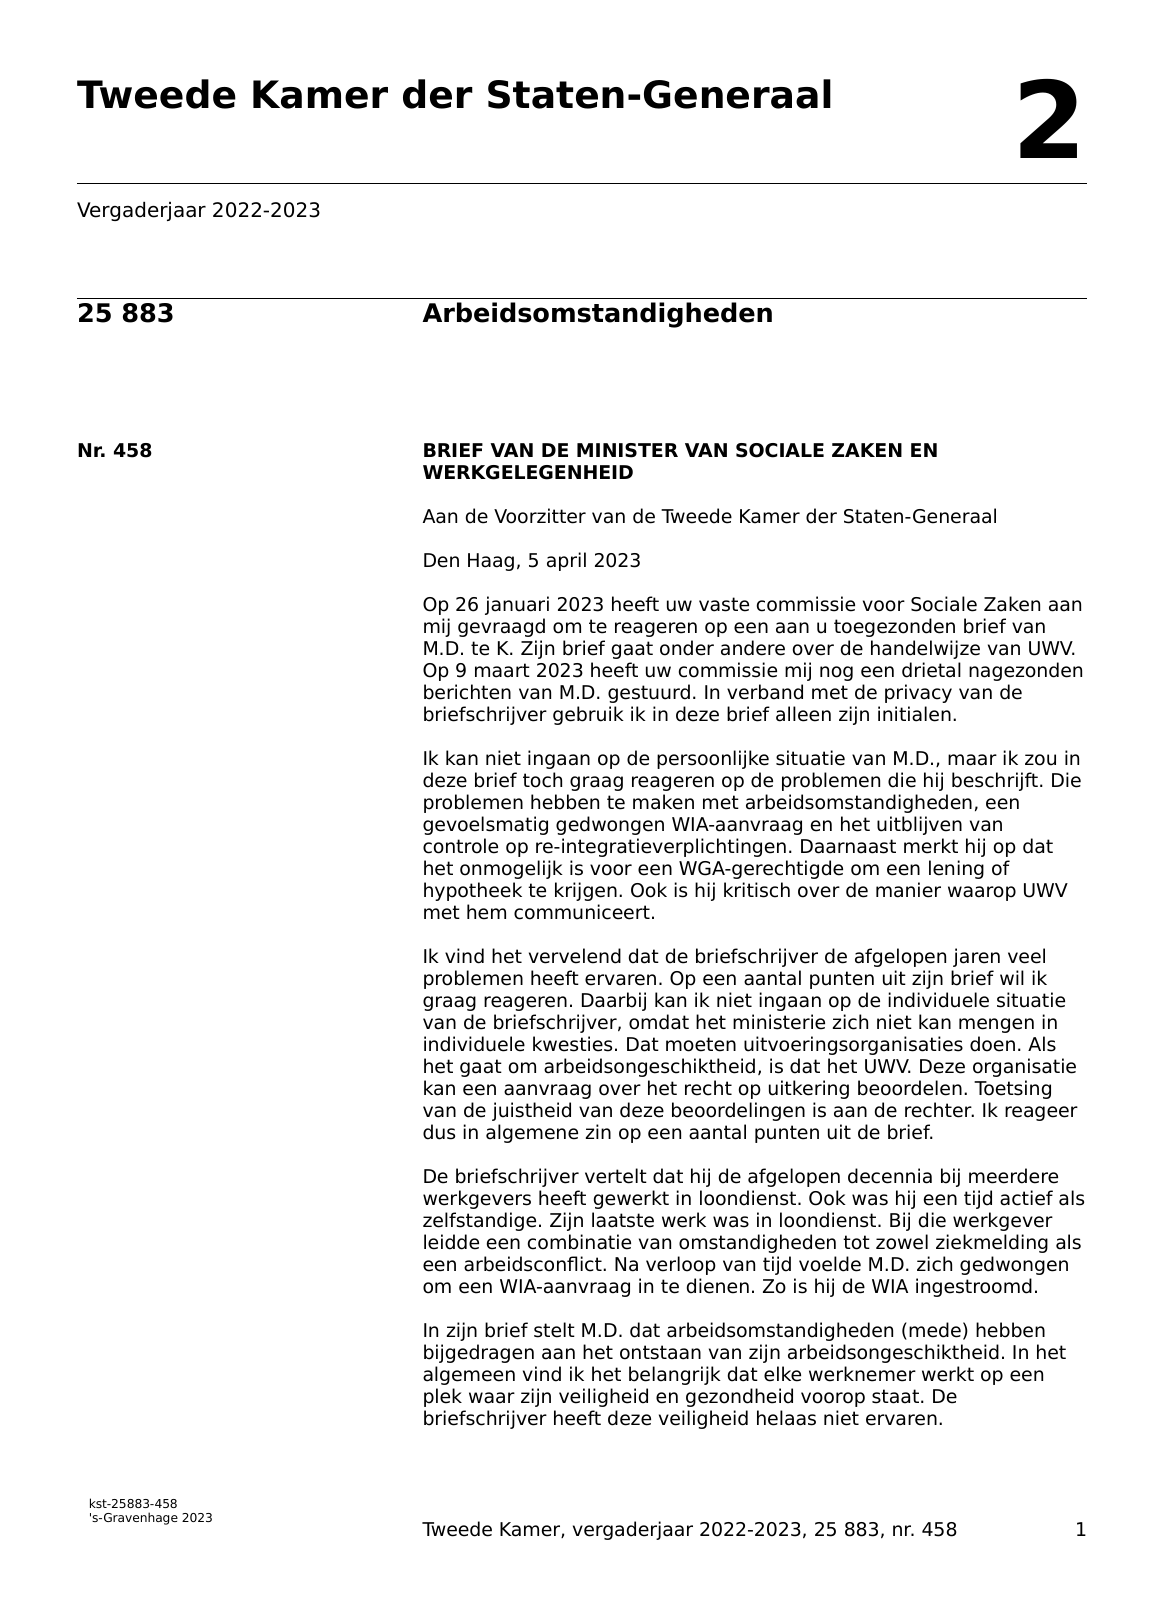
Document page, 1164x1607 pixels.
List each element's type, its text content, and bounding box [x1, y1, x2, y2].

text Ik kan niet ingaan op de persoonlijke situatie van M.D., maar ik zou in deze brief toch graag reageren op de problemen die hij beschrijft. Die problemen hebben te maken met arbeidsomstandigheden, een gevoelsmatig gedwongen WIA-aanvraag en het uitblijven van controle op re-integratieverplichtingen. Daarnaast merkt hij op dat het onmogelijk is voor een WGA-gerechtigde om een lening of hypotheek te krijgen. Ook is hij kritisch over de manier waarop UWV met hem communiceert. [422, 748, 1087, 924]
table_header Tweede Kamer der Staten-Generaal [77, 59, 886, 183]
text Op 26 januari 2023 heeft uw vaste commissie voor Sociale Zaken aan mij gevraagd om te reageren op een aan u toegezonden brief van M.D. te K. Zijn brief gaat onder andere over de handelwijze van UWV. Op 9 maart 2023 heeft uw commissie mij nog een drietal nagezonden berichten van M.D. gestuurd. In verband met de privacy van de briefschrijver gebruik ik in deze brief alleen zijn initialen. [422, 594, 1087, 726]
subtitle Nr. 458 BRIEF VAN DE MINISTER VAN SOCIALE ZAKEN EN WERKGELEGENHEID [77, 440, 1087, 484]
table_header 2 [886, 59, 1087, 183]
text Ik vind het vervelend dat de briefschrijver de afgelopen jaren veel problemen heeft ervaren. Op een aantal punten uit zijn brief wil ik graag reageren. Daarbij kan ik niet ingaan op de individuele situatie van de briefschrijver, omdat het ministerie zich niet kan mengen in individuele kwesties. Dat moeten uitvoeringsorganisaties doen. Als het gaat om arbeidsongeschiktheid, is dat het UWV. Deze organisatie kan een aanvraag over het recht op uitkering beoordelen. Toetsing van de juistheid van deze beoordelingen is aan de rechter. Ik reageer dus in algemene zin op een aantal punten uit de brief. [422, 946, 1087, 1144]
table_cell Vergaderjaar 2022-2023 [77, 184, 1087, 298]
text kst-25883-458 [88, 1497, 323, 1511]
text Den Haag, 5 april 2023 [422, 550, 1087, 572]
text De briefschrijver vertelt dat hij de afgelopen decennia bij meerdere werkgevers heeft gewerkt in loondienst. Ook was hij een tijd actief als zelfstandige. Zijn laatste werk was in loondienst. Bij die werkgever leidde een combinatie van omstandigheden tot zowel ziekmelding als een arbeidsconflict. Na verloop van tijd voelde M.D. zich gedwongen om een WIA-aanvraag in te dienen. Zo is hij de WIA ingestroomd. [422, 1166, 1087, 1298]
text In zijn brief stelt M.D. dat arbeidsomstandigheden (mede) hebben bijgedragen aan het ontstaan van zijn arbeidsongeschiktheid. In het algemeen vind ik het belangrijk dat elke werknemer werkt op een plek waar zijn veiligheid en gezondheid voorop staat. De briefschrijver heeft deze veiligheid helaas niet ervaren. [422, 1320, 1087, 1430]
text Aan de Voorzitter van de Tweede Kamer der Staten-Generaal [422, 506, 1087, 528]
text 's-Gravenhage 2023 [88, 1511, 323, 1525]
subtitle 25 883 Arbeidsomstandigheden [77, 299, 1087, 329]
